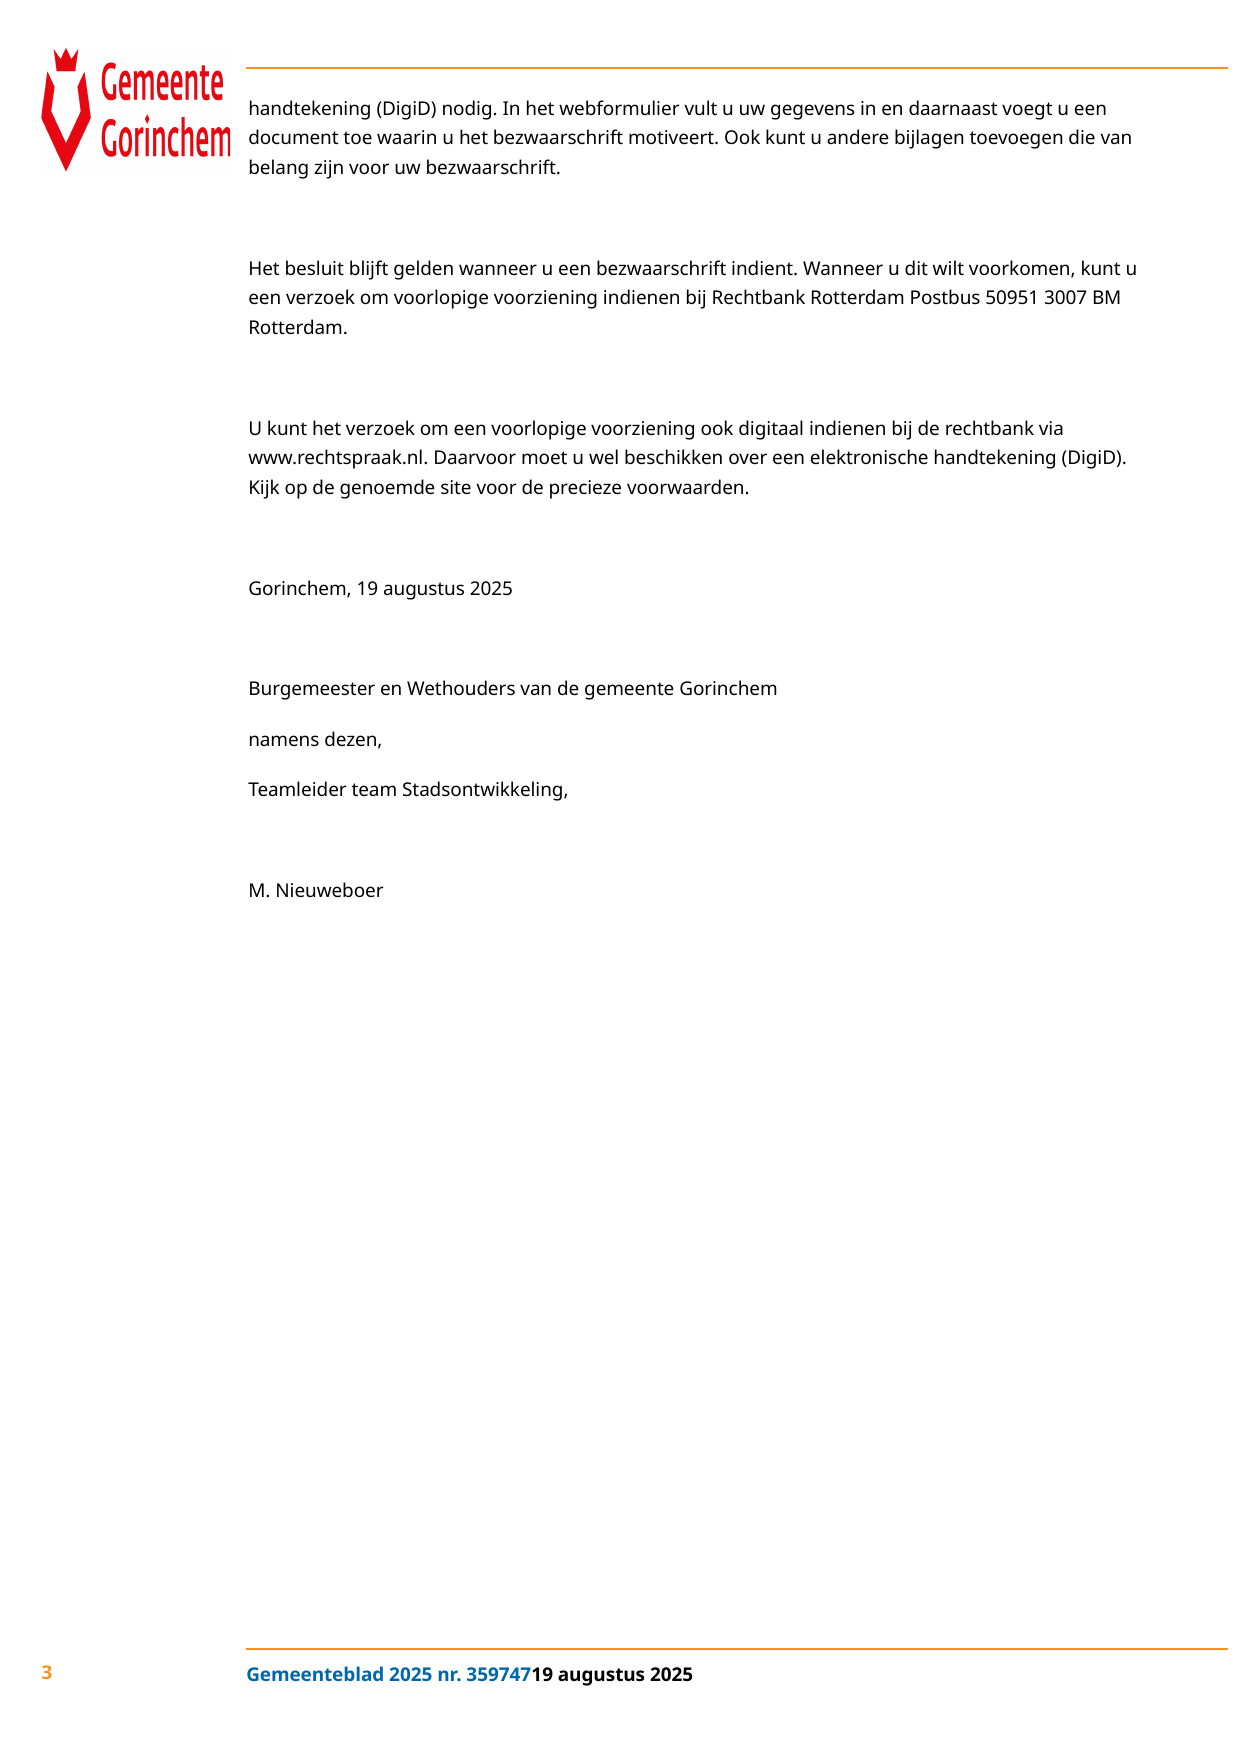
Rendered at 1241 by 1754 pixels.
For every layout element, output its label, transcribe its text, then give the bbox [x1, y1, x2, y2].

picture [41, 47, 231, 172]
text Gorinchem, 19 augustus 2025 [248, 575, 1152, 601]
text Burgemeester en Wethouders van de gemeente Gorinchem [248, 676, 1152, 701]
text U kunt het verzoek om een voorlopige voorziening ook digitaal indienen bij de rechtbank via www.rechtspraak.nl. Daarvoor moet u wel beschikken over een elektronische handtekening (DigiD). Kijk op de genoemde site voor de precieze voorwaarden. [248, 415, 1152, 500]
text Teamleider team Stadsontwikkeling, [248, 776, 1152, 802]
text handtekening (DigiD) nodig. In het webformulier vult u uw gegevens in en daarnaast voegt u een document toe waarin u het bezwaarschrift motiveert. Ook kunt u andere bijlagen toevoegen die van belang zijn voor uw bezwaarschrift. [248, 95, 1152, 180]
text M. Nieuweboer [248, 877, 1152, 903]
text namens dezen, [248, 726, 1152, 752]
text Het besluit blijft gelden wanneer u een bezwaarschrift indient. Wanneer u dit wilt voorkomen, kunt u een verzoek om voorlopige voorziening indienen bij Rechtbank Rotterdam Postbus 50951 3007 BM Rotterdam. [248, 255, 1152, 340]
